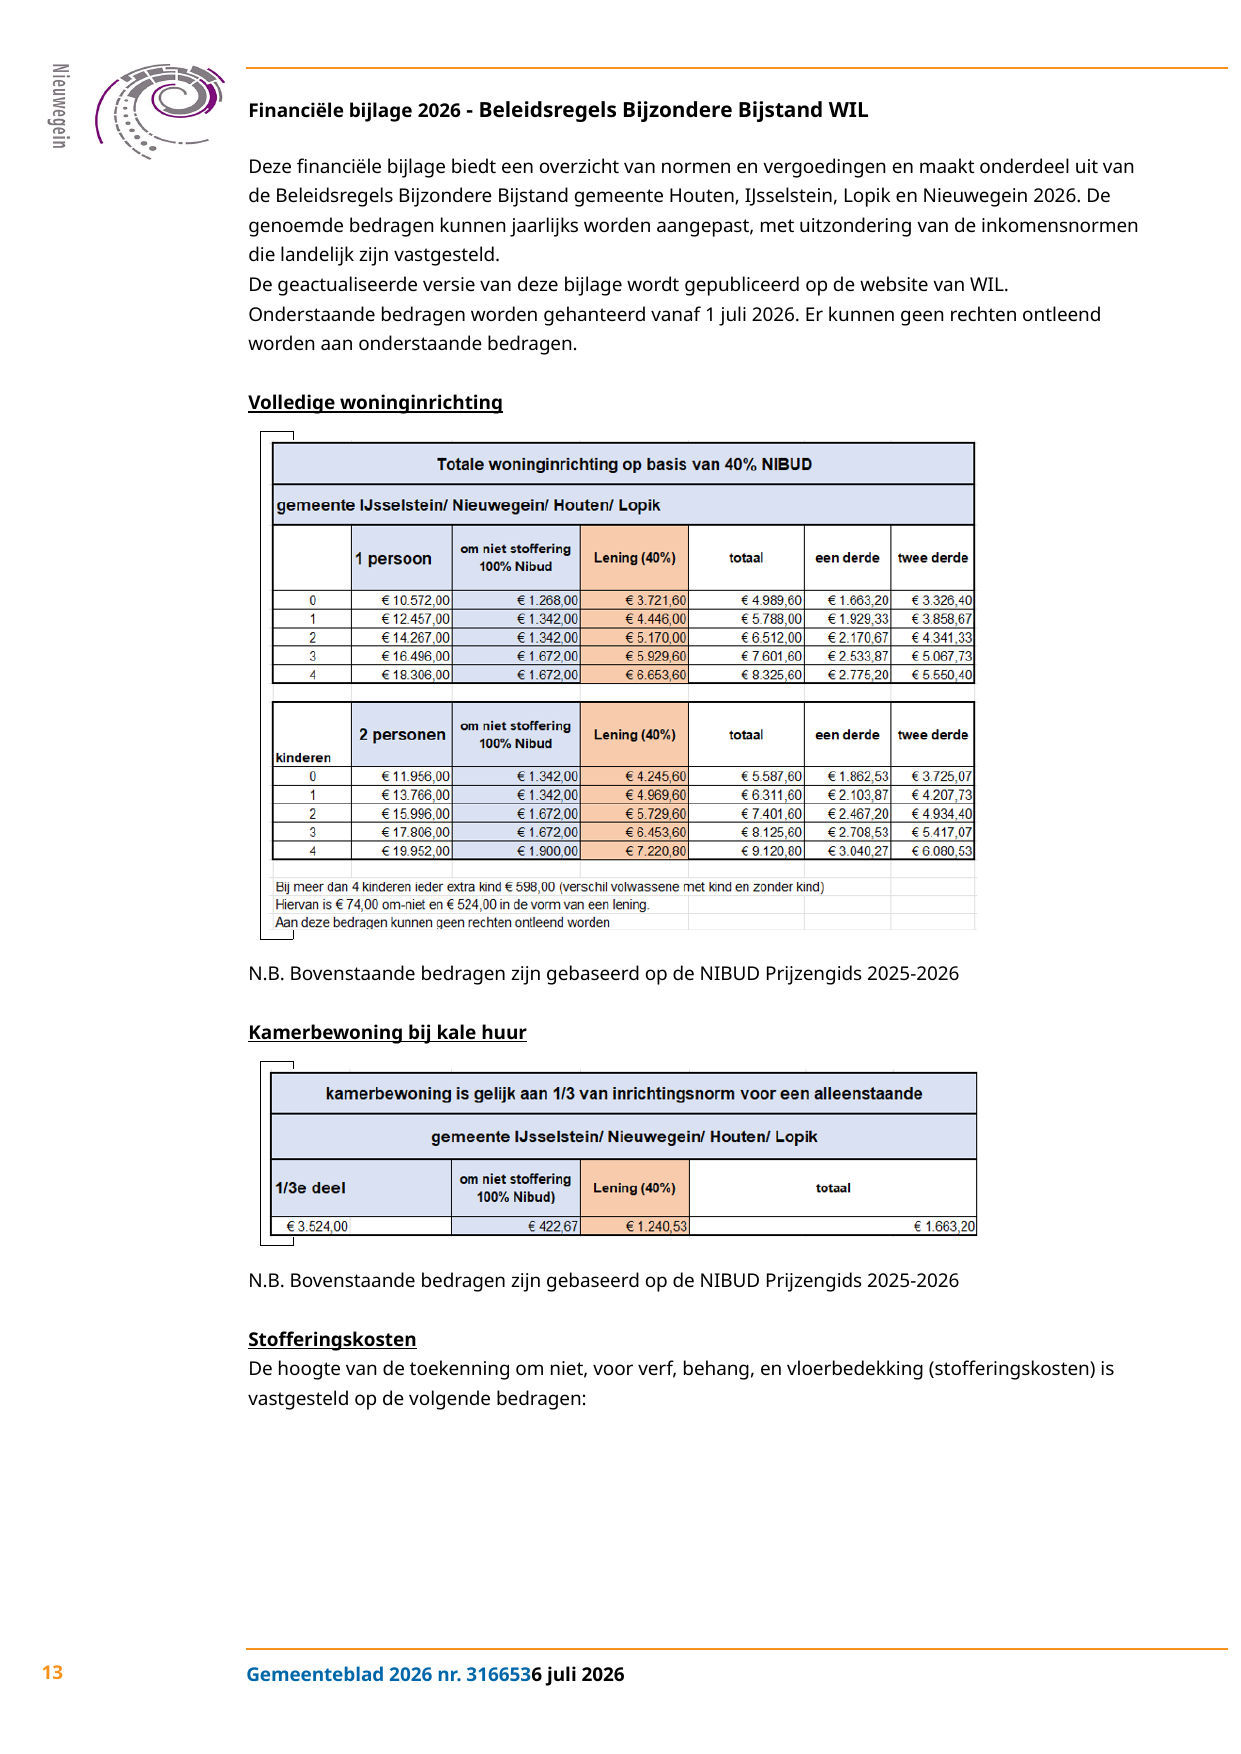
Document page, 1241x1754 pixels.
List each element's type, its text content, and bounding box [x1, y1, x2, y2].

text De hoogte van de toekenning om niet, voor verf, behang, en vloerbedekking (stofferingskosten) is vastgesteld op de volgende bedragen: [248, 1356, 1152, 1411]
picture [268, 440, 978, 930]
text Deze financiële bijlage biedt een overzicht van normen en vergoedingen en maakt onderdeel uit van de Beleidsregels Bijzondere Bijstand gemeente Houten, IJsselstein, Lopik en Nieuwegein 2026. De genoemde bedragen kunnen jaarlijks worden aangepast, met uitzondering van de inkomensnormen die landelijk zijn vastgesteld. [248, 153, 1152, 267]
text N.B. Bovenstaande bedragen zijn gebaseerd op de NIBUD Prijzengids 2025-2026 [248, 960, 1152, 986]
text N.B. Bovenstaande bedragen zijn gebaseerd op de NIBUD Prijzengids 2025-2026 [248, 1267, 1152, 1293]
text Financiële bijlage 2026 - Beleidsregels Bijzondere Bijstand WIL [248, 95, 1152, 123]
picture [41, 47, 231, 172]
text Kamerbewoning bij kale huur [248, 1019, 1152, 1045]
text Volledige woninginrichting [248, 389, 1152, 415]
text Stofferingskosten [248, 1326, 1152, 1352]
picture [268, 1069, 978, 1237]
text De geactualiseerde versie van deze bijlage wordt gepubliceerd op de website van WIL. [248, 271, 1152, 297]
text Onderstaande bedragen worden gehanteerd vanaf 1 juli 2026. Er kunnen geen rechten ontleend worden aan onderstaande bedragen. [248, 301, 1152, 356]
